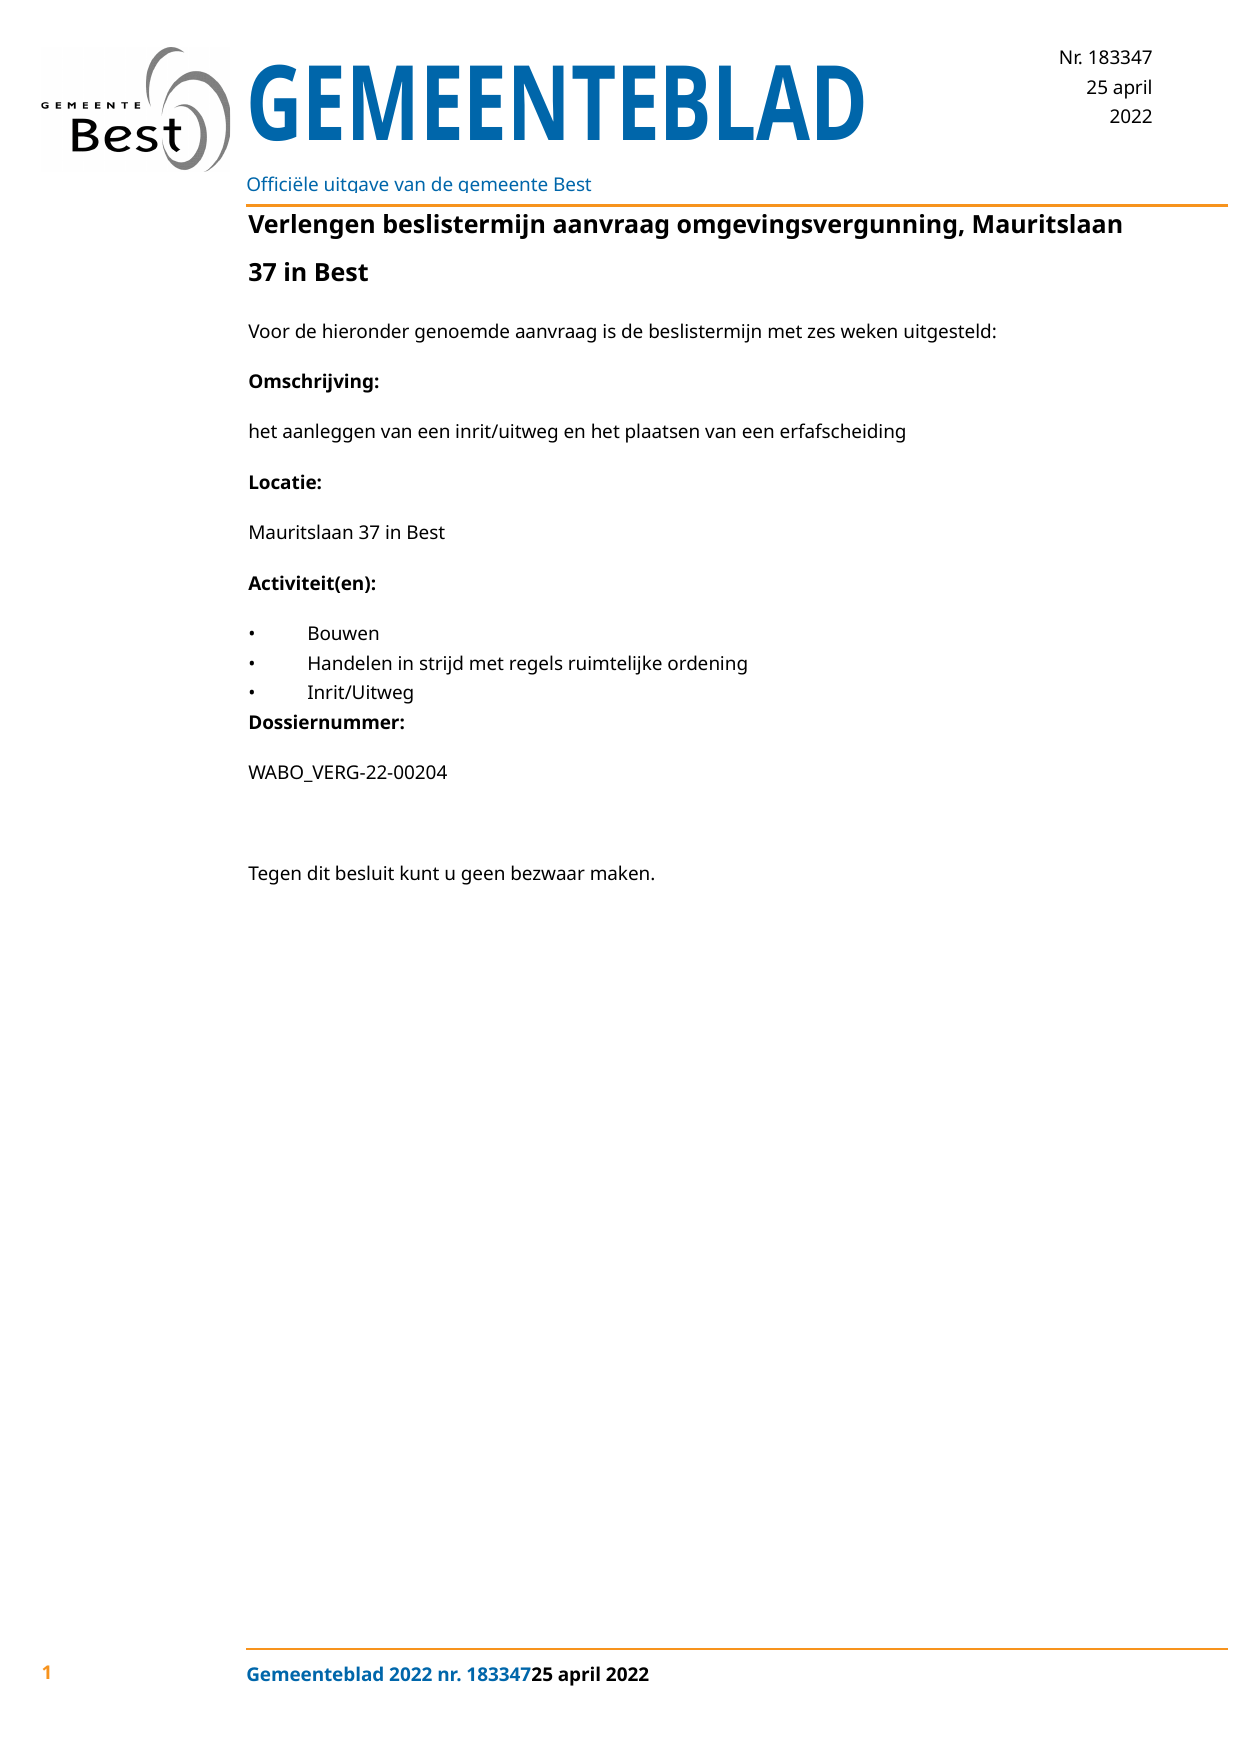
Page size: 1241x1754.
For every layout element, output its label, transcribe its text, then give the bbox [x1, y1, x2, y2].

text Verlengen beslistermijn aanvraag omgevingsvergunning, Mauritslaan 37 in Best [248, 207, 1152, 288]
list Bouwen [248, 620, 1152, 646]
text Tegen dit besluit kunt u geen bezwaar maken. [248, 860, 1152, 886]
text het aanleggen van een inrit/uitweg en het plaatsen van een erfafscheiding [248, 419, 1152, 444]
text Voor de hieronder genoemde aanvraag is de beslistermijn met zes weken uitgesteld: [248, 318, 1152, 344]
list Inrit/Uitweg [248, 679, 1152, 705]
text Dossiernummer: [248, 709, 1152, 735]
text WABO_VERG-22-00204 [248, 759, 1152, 785]
list Handelen in strijd met regels ruimtelijke ordening [248, 650, 1152, 676]
picture [41, 47, 231, 172]
text Mauritslaan 37 in Best [248, 519, 1152, 545]
text Activiteit(en): [248, 570, 1152, 596]
text Locatie: [248, 469, 1152, 495]
text Omschrijving: [248, 368, 1152, 394]
